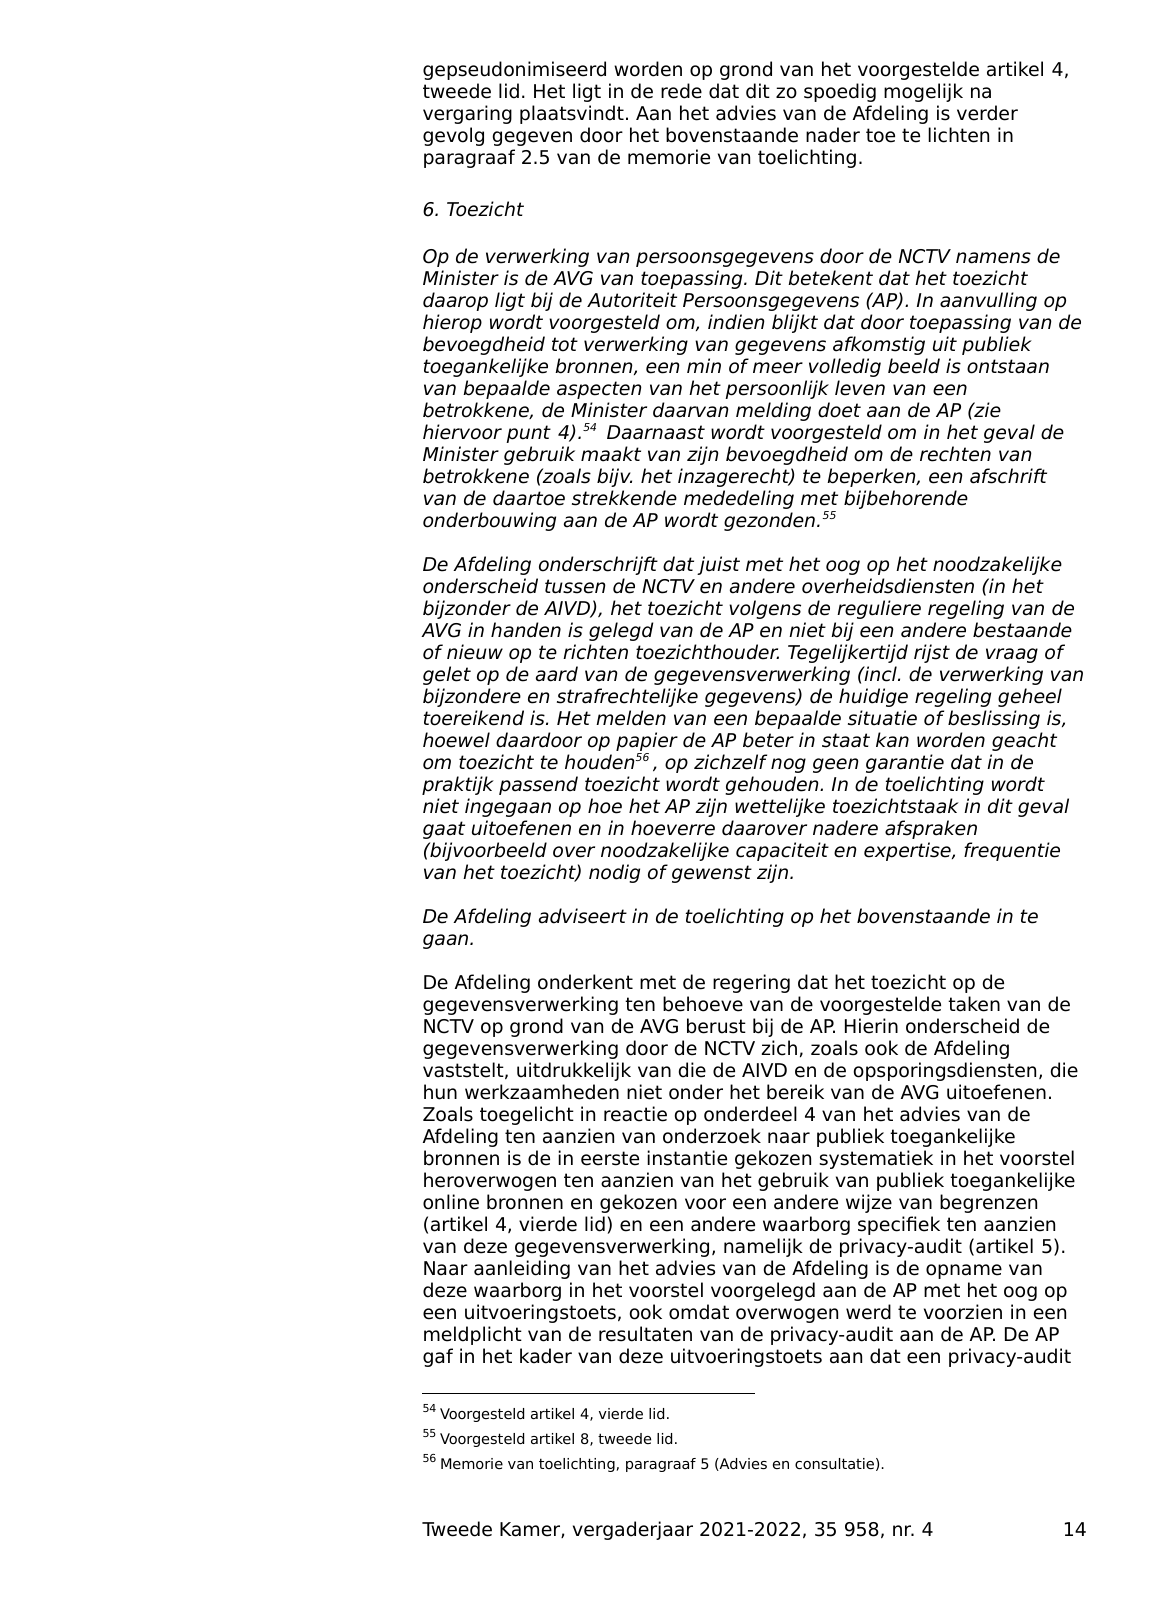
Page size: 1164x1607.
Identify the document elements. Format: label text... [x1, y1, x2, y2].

text Voorgesteld artikel 8, tweede lid. [422, 1427, 1087, 1449]
text De Afdeling onderkent met de regering dat het toezicht op de gegevensverwerking ten behoeve van de voorgestelde taken van de NCTV op grond van de AVG berust bij de AP. Hierin onderscheid de gegevensverwerking door de NCTV zich, zoals ook de Afdeling vaststelt, uitdrukkelijk van die de AIVD en de opsporingsdiensten, die hun werkzaamheden niet onder het bereik van de AVG uitoefenen. Zoals toegelicht in reactie op onderdeel 4 van het advies van de Afdeling ten aanzien van onderzoek naar publiek toegankelijke bronnen is de in eerste instantie gekozen systematiek in het voorstel heroverwogen ten aanzien van het gebruik van publiek toegankelijke online bronnen en gekozen voor een andere wijze van begrenzen (artikel 4, vierde lid) en een andere waarborg specifiek ten aanzien van deze gegevensverwerking, namelijk de privacy-audit (artikel 5). Naar aanleiding van het advies van de Afdeling is de opname van deze waarborg in het voorstel voorgelegd aan de AP met het oog op een uitvoeringstoets, ook omdat overwogen werd te voorzien in een meldplicht van de resultaten van de privacy-audit aan de AP. De AP gaf in het kader van deze uitvoeringstoets aan dat een privacy-audit [422, 972, 1087, 1367]
subtitle 6. Toezicht [422, 199, 1087, 221]
text De Afdeling adviseert in de toelichting op het bovenstaande in te gaan. [422, 906, 1087, 950]
text De Afdeling onderschrijft dat juist met het oog op het noodzakelijke onderscheid tussen de NCTV en andere overheidsdiensten (in het bijzonder de AIVD), het toezicht volgens de reguliere regeling van de AVG in handen is gelegd van de AP en niet bij een andere bestaande of nieuw op te richten toezichthouder. Tegelijkertijd rijst de vraag of gelet op de aard van de gegevensverwerking (incl. de verwerking van bijzondere en strafrechtelijke gegevens) de huidige regeling geheel toereikend is. Het melden van een bepaalde situatie of beslissing is, hoewel daardoor op papier de AP beter in staat kan worden geacht om toezicht te houden, op zichzelf nog geen garantie dat in de praktijk passend toezicht wordt gehouden. In de toelichting wordt niet ingegaan op hoe het AP zijn wettelijke toezichtstaak in dit geval gaat uitoefenen en in hoeverre daarover nadere afspraken (bijvoorbeeld over noodzakelijke capaciteit en expertise, frequentie van het toezicht) nodig of gewenst zijn. [422, 554, 1087, 883]
text Voorgesteld artikel 4, vierde lid. [422, 1402, 1087, 1424]
text Memorie van toelichting, paragraaf 5 (Advies en consultatie). [422, 1452, 1087, 1474]
text gepseudonimiseerd worden op grond van het voorgestelde artikel 4, tweede lid. Het ligt in de rede dat dit zo spoedig mogelijk na vergaring plaatsvindt. Aan het advies van de Afdeling is verder gevolg gegeven door het bovenstaande nader toe te lichten in paragraaf 2.5 van de memorie van toelichting. [422, 59, 1087, 169]
text Op de verwerking van persoonsgegevens door de NCTV namens de Minister is de AVG van toepassing. Dit betekent dat het toezicht daarop ligt bij de Autoriteit Persoonsgegevens (AP). In aanvulling op hierop wordt voorgesteld om, indien blijkt dat door toepassing van de bevoegdheid tot verwerking van gegevens afkomstig uit publiek toegankelijke bronnen, een min of meer volledig beeld is ontstaan van bepaalde aspecten van het persoonlijk leven van een betrokkene, de Minister daarvan melding doet aan de AP (zie hiervoor punt 4). Daarnaast wordt voorgesteld om in het geval de Minister gebruik maakt van zijn bevoegdheid om de rechten van betrokkene (zoals bijv. het inzagerecht) te beperken, een afschrift van de daartoe strekkende mededeling met bijbehorende onderbouwing aan de AP wordt gezonden. [422, 246, 1087, 532]
